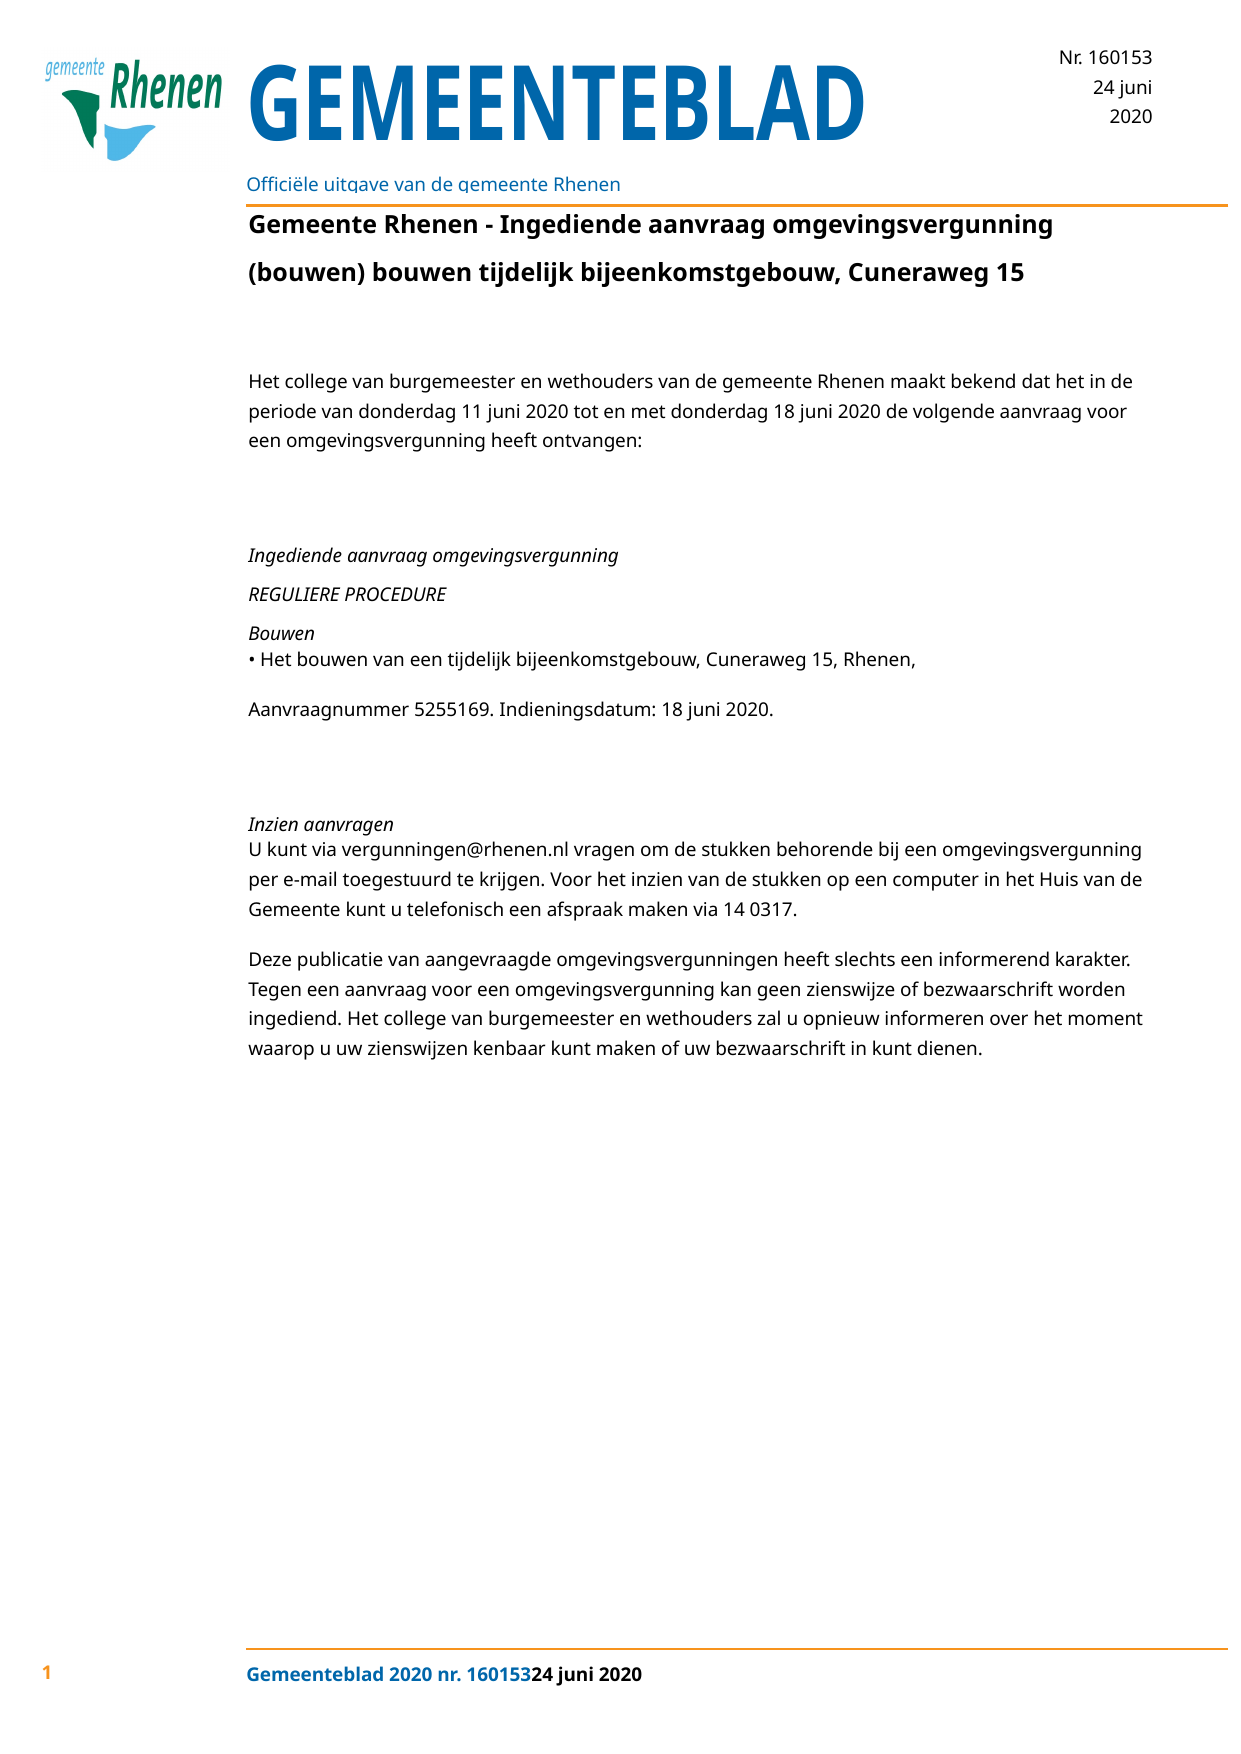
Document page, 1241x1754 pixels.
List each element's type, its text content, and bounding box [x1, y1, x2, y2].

text Bouwen [248, 620, 1152, 646]
text Het college van burgemeester en wethouders van de gemeente Rhenen maakt bekend dat het in de periode van donderdag 11 juni 2020 tot en met donderdag 18 juni 2020 de volgende aanvraag voor een omgevingsvergunning heeft ontvangen: [248, 368, 1152, 453]
text Ingediende aanvraag omgevingsvergunning [248, 542, 1152, 568]
text Deze publicatie van aangevraagde omgevingsvergunningen heeft slechts een informerend karakter. Tegen een aanvraag voor een omgevingsvergunning kan geen zienswijze of bezwaarschrift worden ingediend. Het college van burgemeester en wethouders zal u opnieuw informeren over het moment waarop u uw zienswijzen kenbaar kunt maken of uw bezwaarschrift in kunt dienen. [248, 946, 1152, 1061]
text REGULIERE PROCEDURE [248, 581, 1152, 607]
text Inzien aanvragen [248, 811, 1152, 837]
picture [41, 47, 231, 172]
text Gemeente Rhenen - Ingediende aanvraag omgevingsvergunning (bouwen) bouwen tijdelijk bijeenkomstgebouw, Cuneraweg 15 [248, 207, 1152, 288]
text • Het bouwen van een tijdelijk bijeenkomstgebouw, Cuneraweg 15, Rhenen, [248, 646, 1152, 672]
text U kunt via vergunningen@rhenen.nl vragen om de stukken behorende bij een omgevingsvergunning per e-mail toegestuurd te krijgen. Voor het inzien van de stukken op een computer in het Huis van de Gemeente kunt u telefonisch een afspraak maken via 14 0317. [248, 837, 1152, 922]
text Aanvraagnummer 5255169. Indieningsdatum: 18 juni 2020. [248, 697, 1152, 722]
